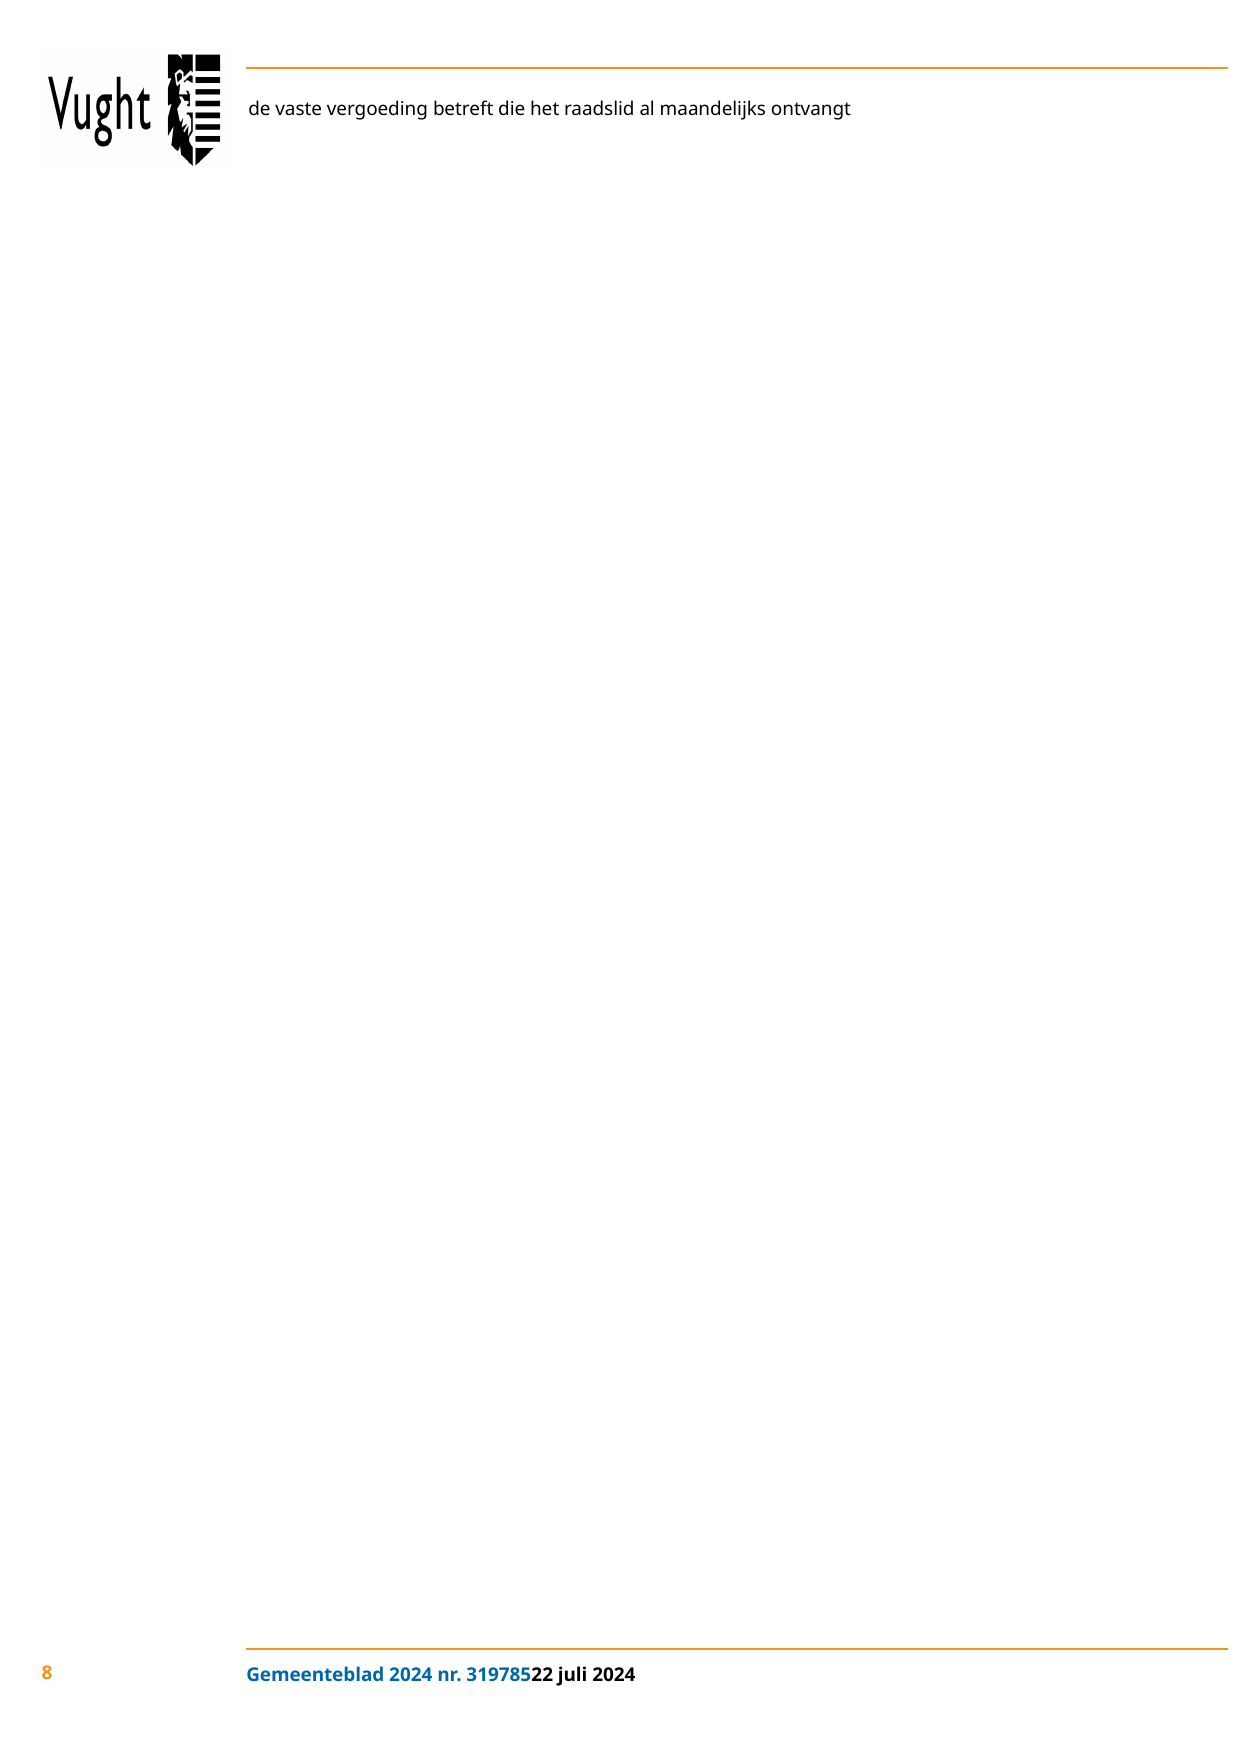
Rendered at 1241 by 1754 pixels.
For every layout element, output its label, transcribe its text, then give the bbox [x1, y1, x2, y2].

picture [41, 47, 231, 172]
text de vaste vergoeding betreft die het raadslid al maandelijks ontvangt [248, 95, 1152, 121]
